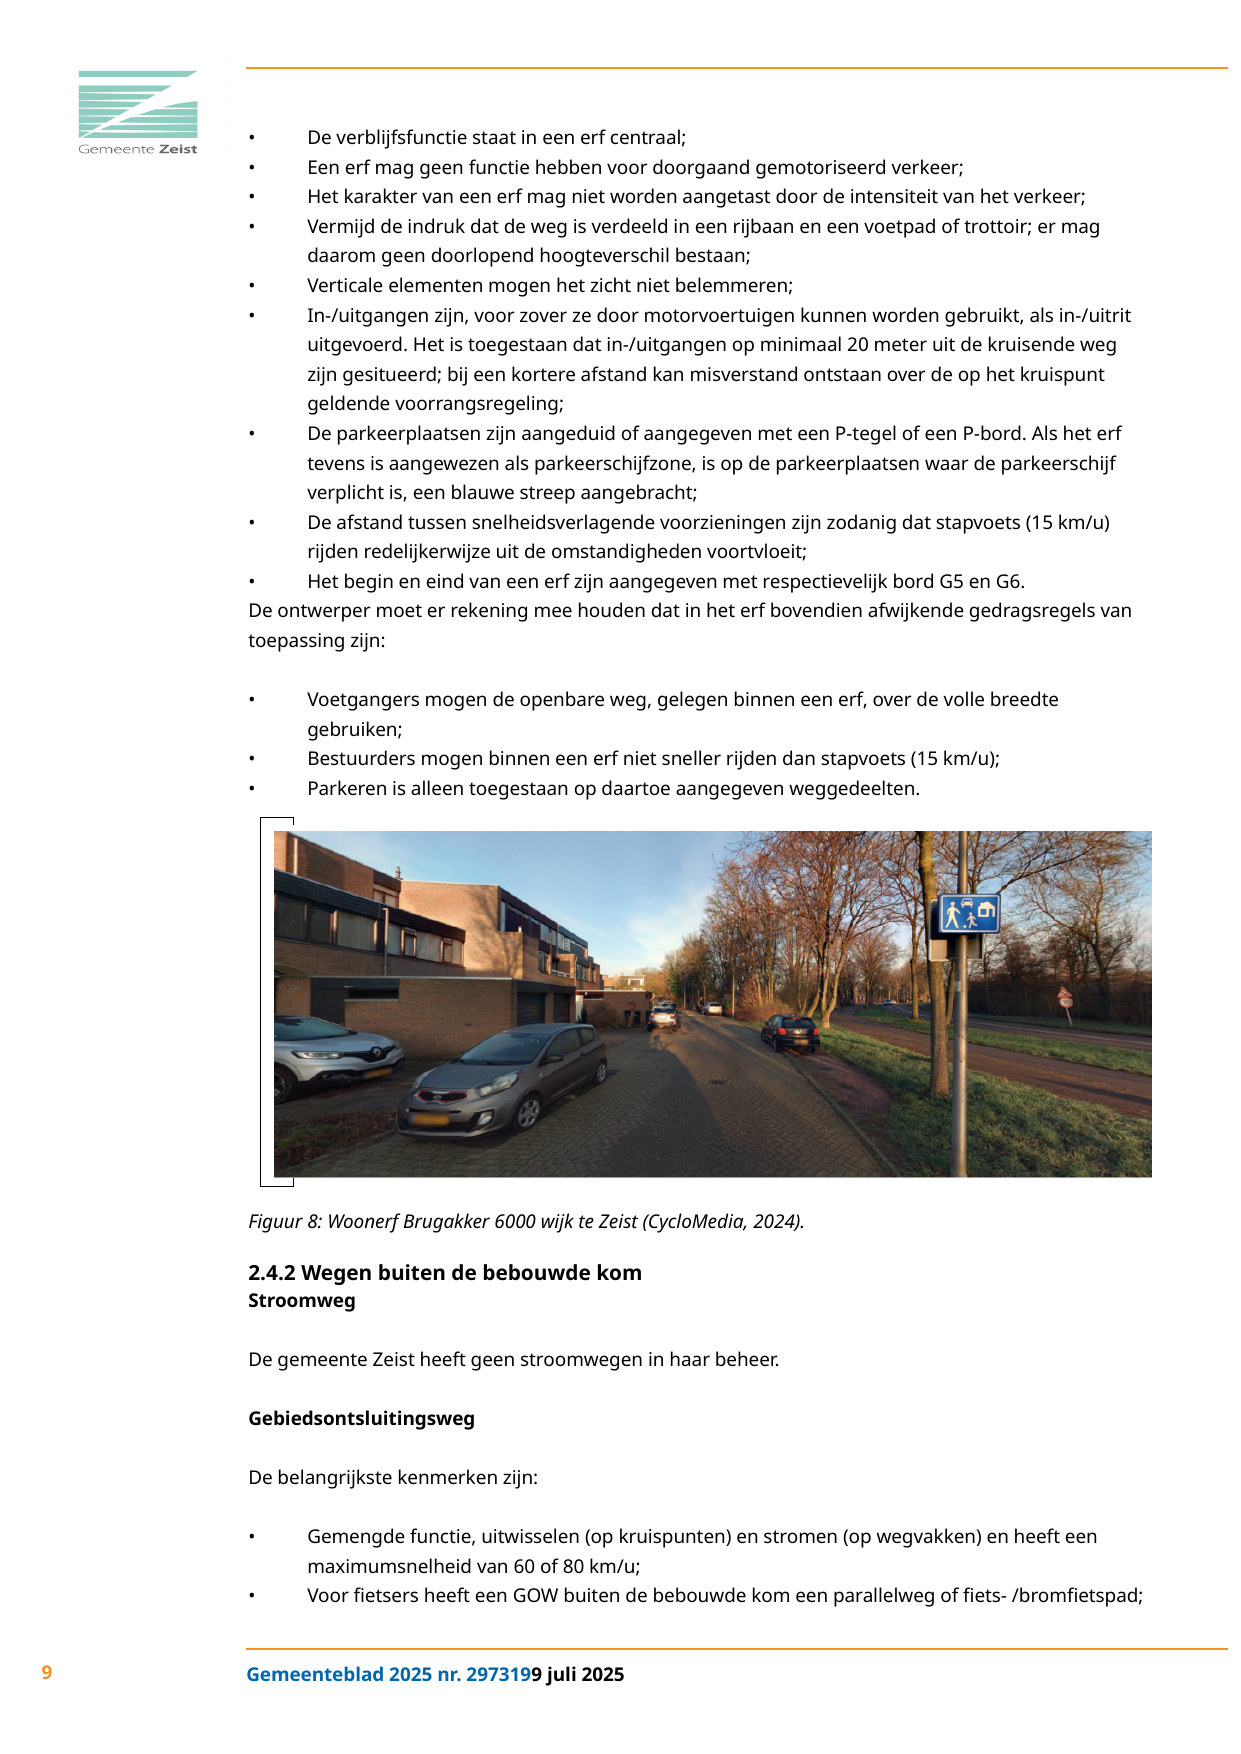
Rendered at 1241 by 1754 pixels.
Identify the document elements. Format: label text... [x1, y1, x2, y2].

picture [268, 825, 1155, 1178]
list Een erf mag geen functie hebben voor doorgaand gemotoriseerd verkeer; [248, 154, 1152, 180]
list Vermijd de indruk dat de weg is verdeeld in een rijbaan en een voetpad of trottoir; er mag daarom geen doorlopend hoogteverschil bestaan; [248, 213, 1152, 268]
list De afstand tussen snelheidsverlagende voorzieningen zijn zodanig dat stapvoets (15 km/u) rijden redelijkerwijze uit de omstandigheden voortvloeit; [248, 509, 1152, 564]
list Voetgangers mogen de openbare weg, gelegen binnen een erf, over de volle breedte gebruiken; [248, 686, 1152, 742]
list Verticale elementen mogen het zicht niet belemmeren; [248, 272, 1152, 298]
text Gebiedsontsluitingsweg [248, 1405, 1152, 1431]
list Gemengde functie, uitwisselen (op kruispunten) en stromen (op wegvakken) en heeft een maximumsnelheid van 60 of 80 km/u; [248, 1523, 1152, 1579]
list De verblijfsfunctie staat in een erf centraal; [248, 124, 1152, 150]
list Bestuurders mogen binnen een erf niet sneller rijden dan stapvoets (15 km/u); [248, 746, 1152, 771]
text Figuur 8: Woonerf Brugakker 6000 wijk te Zeist (CycloMedia, 2024). [248, 1208, 1152, 1234]
list Voor fietsers heeft een GOW buiten de bebouwde kom een parallelweg of fiets- /bromfietspad; [248, 1583, 1152, 1608]
text De belangrijkste kenmerken zijn: [248, 1464, 1152, 1490]
list De parkeerplaatsen zijn aangeduid of aangegeven met een P-tegel of een P-bord. Als het erf tevens is aangewezen als parkeerschijfzone, is op de parkeerplaatsen waar de parkeerschijf verplicht is, een blauwe streep aangebracht; [248, 420, 1152, 505]
list Parkeren is alleen toegestaan op daartoe aangegeven weggedeelten. [248, 775, 1152, 801]
text 2.4.2 Wegen buiten de bebouwde kom [248, 1258, 1152, 1287]
list Het begin en eind van een erf zijn aangegeven met respectievelijk bord G5 en G6. [248, 568, 1152, 594]
list Het karakter van een erf mag niet worden aangetast door de intensiteit van het verkeer; [248, 183, 1152, 209]
text De gemeente Zeist heeft geen stroomwegen in haar beheer. [248, 1346, 1152, 1372]
picture [41, 47, 231, 172]
text De ontwerper moet er rekening mee houden dat in het erf bovendien afwijkende gedragsregels van toepassing zijn: [248, 598, 1152, 653]
list In-/uitgangen zijn, voor zover ze door motorvoertuigen kunnen worden gebruikt, als in-/uitrit uitgevoerd. Het is toegestaan dat in-/uitgangen op minimaal 20 meter uit de kruisende weg zijn gesitueerd; bij een kortere afstand kan misverstand ontstaan over de op het kruispunt geldende voorrangsregeling; [248, 302, 1152, 416]
text Stroomweg [248, 1287, 1152, 1312]
